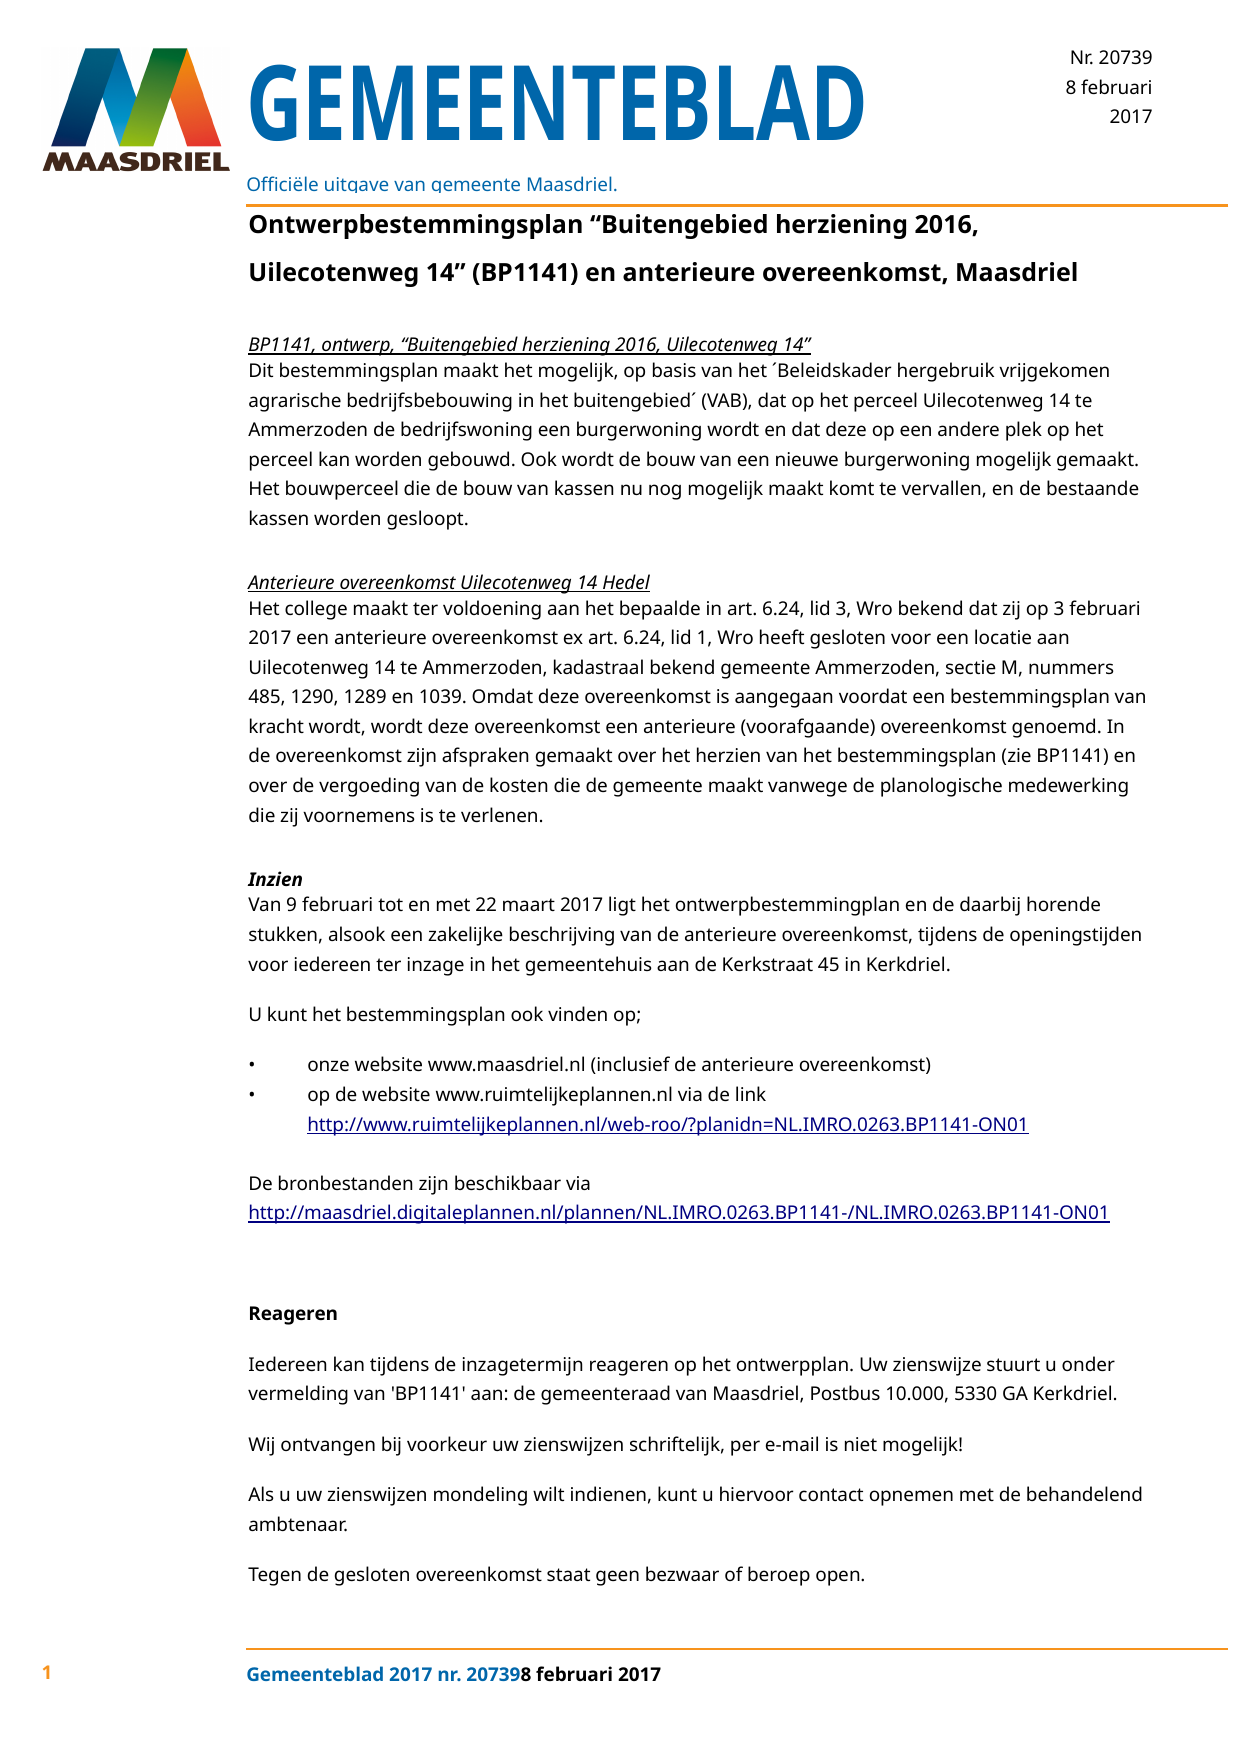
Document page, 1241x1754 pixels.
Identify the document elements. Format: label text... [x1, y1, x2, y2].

text Reageren [248, 1300, 1152, 1326]
text Van 9 februari tot en met 22 maart 2017 ligt het ontwerpbestemmingplan en de daarbij horende stukken, alsook een zakelijke beschrijving van de anterieure overeenkomst, tijdens de openingstijden voor iedereen ter inzage in het gemeentehuis aan de Kerkstraat 45 in Kerkdriel. [248, 892, 1152, 976]
list op de website www.ruimtelijkeplannen.nl via de link [248, 1081, 1152, 1107]
text Inzien [248, 866, 1152, 892]
list http://www.ruimtelijkeplannen.nl/web-roo/?planidn=NL.IMRO.0263.BP1141-ON01 [248, 1111, 1152, 1136]
text Anterieure overeenkomst Uilecotenweg 14 Hedel [248, 569, 1152, 595]
text Als u uw zienswijzen mondeling wilt indienen, kunt u hiervoor contact opnemen met de behandelend ambtenaar. [248, 1481, 1152, 1536]
text Iedereen kan tijdens de inzagetermijn reageren op het ontwerpplan. Uw zienswijze stuurt u onder vermelding van 'BP1141' aan: de gemeenteraad van Maasdriel, Postbus 10.000, 5330 GA Kerkdriel. [248, 1351, 1152, 1406]
picture [41, 47, 231, 172]
text Het college maakt ter voldoening aan het bepaalde in art. 6.24, lid 3, Wro bekend dat zij op 3 februari 2017 een anterieure overeenkomst ex art. 6.24, lid 1, Wro heeft gesloten voor een locatie aan Uilecotenweg 14 te Ammerzoden, kadastraal bekend gemeente Ammerzoden, sectie M, nummers 485, 1290, 1289 en 1039. Omdat deze overeenkomst is aangegaan voordat een bestemmingsplan van kracht wordt, wordt deze overeenkomst een anterieure (voorafgaande) overeenkomst genoemd. In de overeenkomst zijn afspraken gemaakt over het herzien van het bestemmingsplan (zie BP1141) en over de vergoeding van de kosten die de gemeente maakt vanwege de planologische medewerking die zij voornemens is te verlenen. [248, 595, 1152, 828]
text BP1141, ontwerp, “Buitengebied herziening 2016, Uilecotenweg 14” [248, 331, 1152, 357]
text De bronbestanden zijn beschikbaar via http://maasdriel.digitaleplannen.nl/plannen/NL.IMRO.0263.BP1141-/NL.IMRO.0263.BP1141-ON01 [248, 1170, 1152, 1225]
text Dit bestemmingsplan maakt het mogelijk, op basis van het ´Beleidskader hergebruik vrijgekomen agrarische bedrijfsbebouwing in het buitengebied´ (VAB), dat op het perceel Uilecotenweg 14 te Ammerzoden de bedrijfswoning een burgerwoning wordt en dat deze op een andere plek op het perceel kan worden gebouwd. Ook wordt de bouw van een nieuwe burgerwoning mogelijk gemaakt. Het bouwperceel die de bouw van kassen nu nog mogelijk maakt komt te vervallen, en de bestaande kassen worden gesloopt. [248, 357, 1152, 531]
list onze website www.maasdriel.nl (inclusief de anterieure overeenkomst) [248, 1052, 1152, 1077]
text U kunt het bestemmingsplan ook vinden op; [248, 1001, 1152, 1027]
text Wij ontvangen bij voorkeur uw zienswijzen schriftelijk, per e-mail is niet mogelijk! [248, 1431, 1152, 1456]
text Tegen de gesloten overeenkomst staat geen bezwaar of beroep open. [248, 1561, 1152, 1587]
text Ontwerpbestemmingsplan “Buitengebied herziening 2016, Uilecotenweg 14” (BP1141) en anterieure overeenkomst, Maasdriel [248, 207, 1152, 288]
